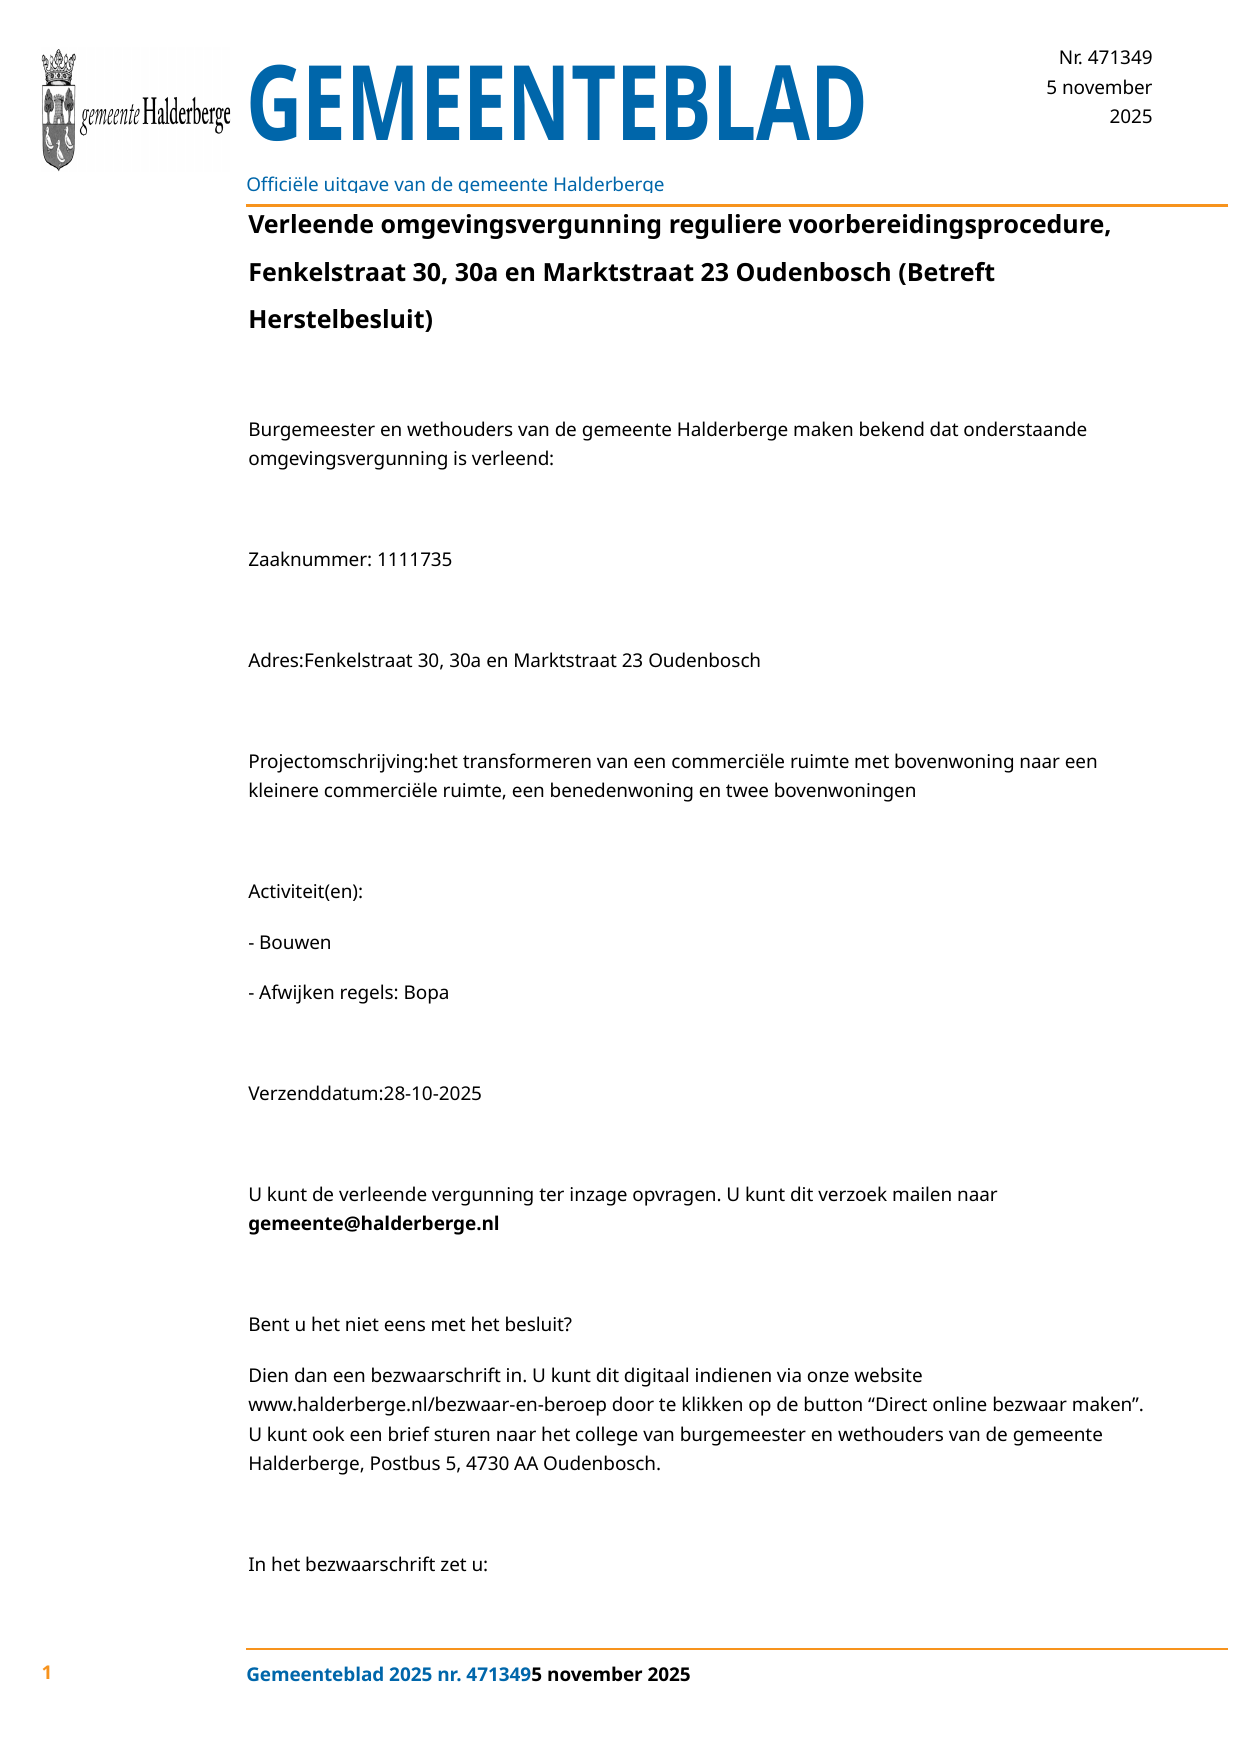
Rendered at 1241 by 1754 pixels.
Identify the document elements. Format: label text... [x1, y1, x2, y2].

text Verzenddatum:28-10-2025 [248, 1080, 1152, 1106]
text Activiteit(en): [248, 878, 1152, 904]
text - Afwijken regels: Bopa [248, 979, 1152, 1005]
text In het bezwaarschrift zet u: [248, 1551, 1152, 1577]
text Adres:Fenkelstraat 30, 30a en Marktstraat 23 Oudenbosch [248, 647, 1152, 673]
text Burgemeester en wethouders van de gemeente Halderberge maken bekend dat onderstaande omgevingsvergunning is verleend: [248, 416, 1152, 471]
text Verleende omgevingsvergunning reguliere voorbereidingsprocedure, Fenkelstraat 30, 30a en Marktstraat 23 Oudenbosch (Betreft Herstelbesluit) [248, 207, 1152, 336]
picture [41, 47, 231, 172]
text Projectomschrijving:het transformeren van een commerciële ruimte met bovenwoning naar een kleinere commerciële ruimte, een benedenwoning en twee bovenwoningen [248, 748, 1152, 803]
text U kunt de verleende vergunning ter inzage opvragen. U kunt dit verzoek mailen naar gemeente@halderberge.nl [248, 1181, 1152, 1236]
text - Bouwen [248, 929, 1152, 954]
text Zaaknummer: 1111735 [248, 546, 1152, 572]
text Bent u het niet eens met het besluit? [248, 1311, 1152, 1337]
text Dien dan een bezwaarschrift in. U kunt dit digitaal indienen via onze website www.halderberge.nl/bezwaar-en-beroep door te klikken op de button “Direct online bezwaar maken”. U kunt ook een brief sturen naar het college van burgemeester en wethouders van de gemeente Halderberge, Postbus 5, 4730 AA Oudenbosch. [248, 1362, 1152, 1476]
